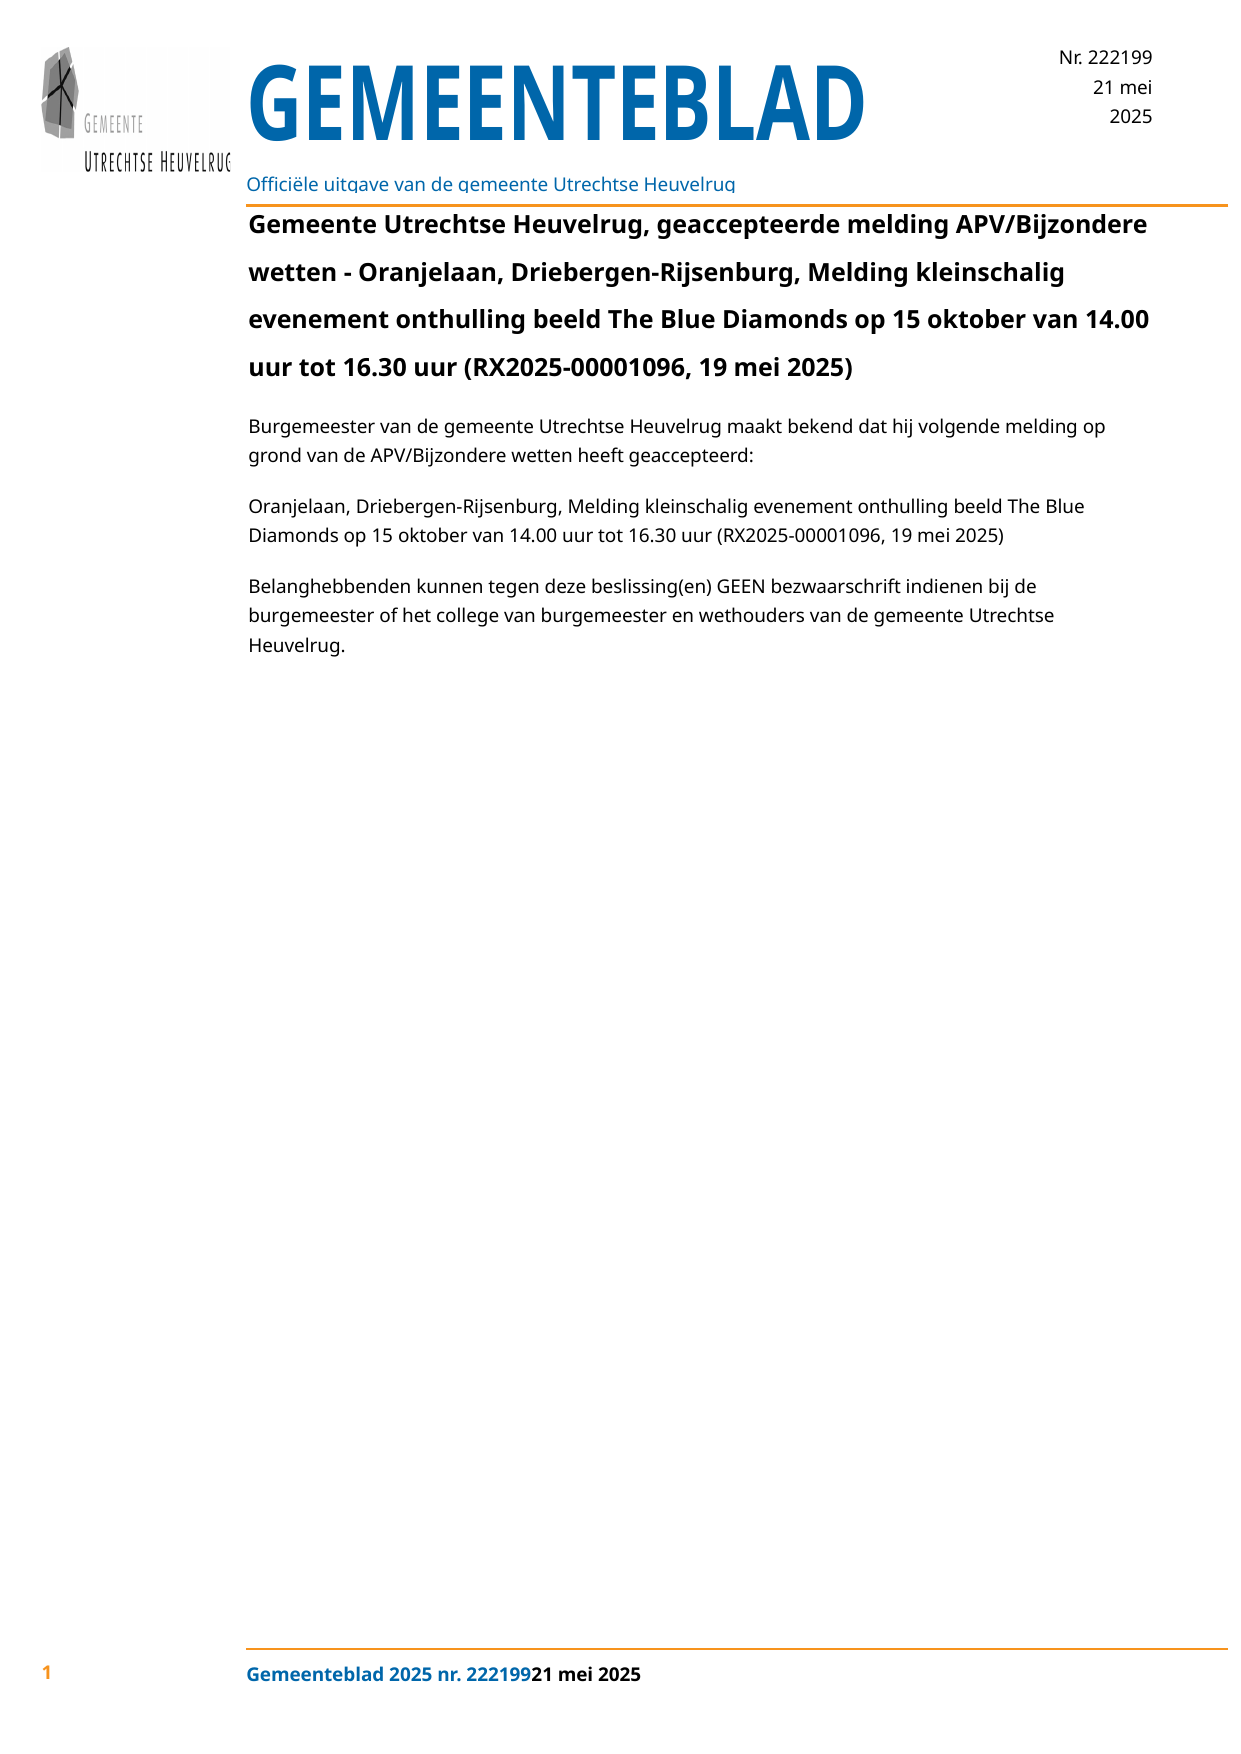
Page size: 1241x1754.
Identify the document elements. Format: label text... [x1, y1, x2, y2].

text Belanghebbenden kunnen tegen deze beslissing(en) GEEN bezwaarschrift indienen bij de burgemeester of het college van burgemeester en wethouders van de gemeente Utrechtse Heuvelrug. [248, 573, 1152, 658]
text Gemeente Utrechtse Heuvelrug, geaccepteerde melding APV/Bijzondere wetten - Oranjelaan, Driebergen-Rijsenburg, Melding kleinschalig evenement onthulling beeld The Blue Diamonds op 15 oktober van 14.00 uur tot 16.30 uur (RX2025-00001096, 19 mei 2025) [248, 207, 1152, 384]
text Oranjelaan, Driebergen-Rijsenburg, Melding kleinschalig evenement onthulling beeld The Blue Diamonds op 15 oktober van 14.00 uur tot 16.30 uur (RX2025-00001096, 19 mei 2025) [248, 493, 1152, 548]
picture [41, 47, 231, 172]
text Burgemeester van de gemeente Utrechtse Heuvelrug maakt bekend dat hij volgende melding op grond van de APV/Bijzondere wetten heeft geaccepteerd: [248, 413, 1152, 468]
